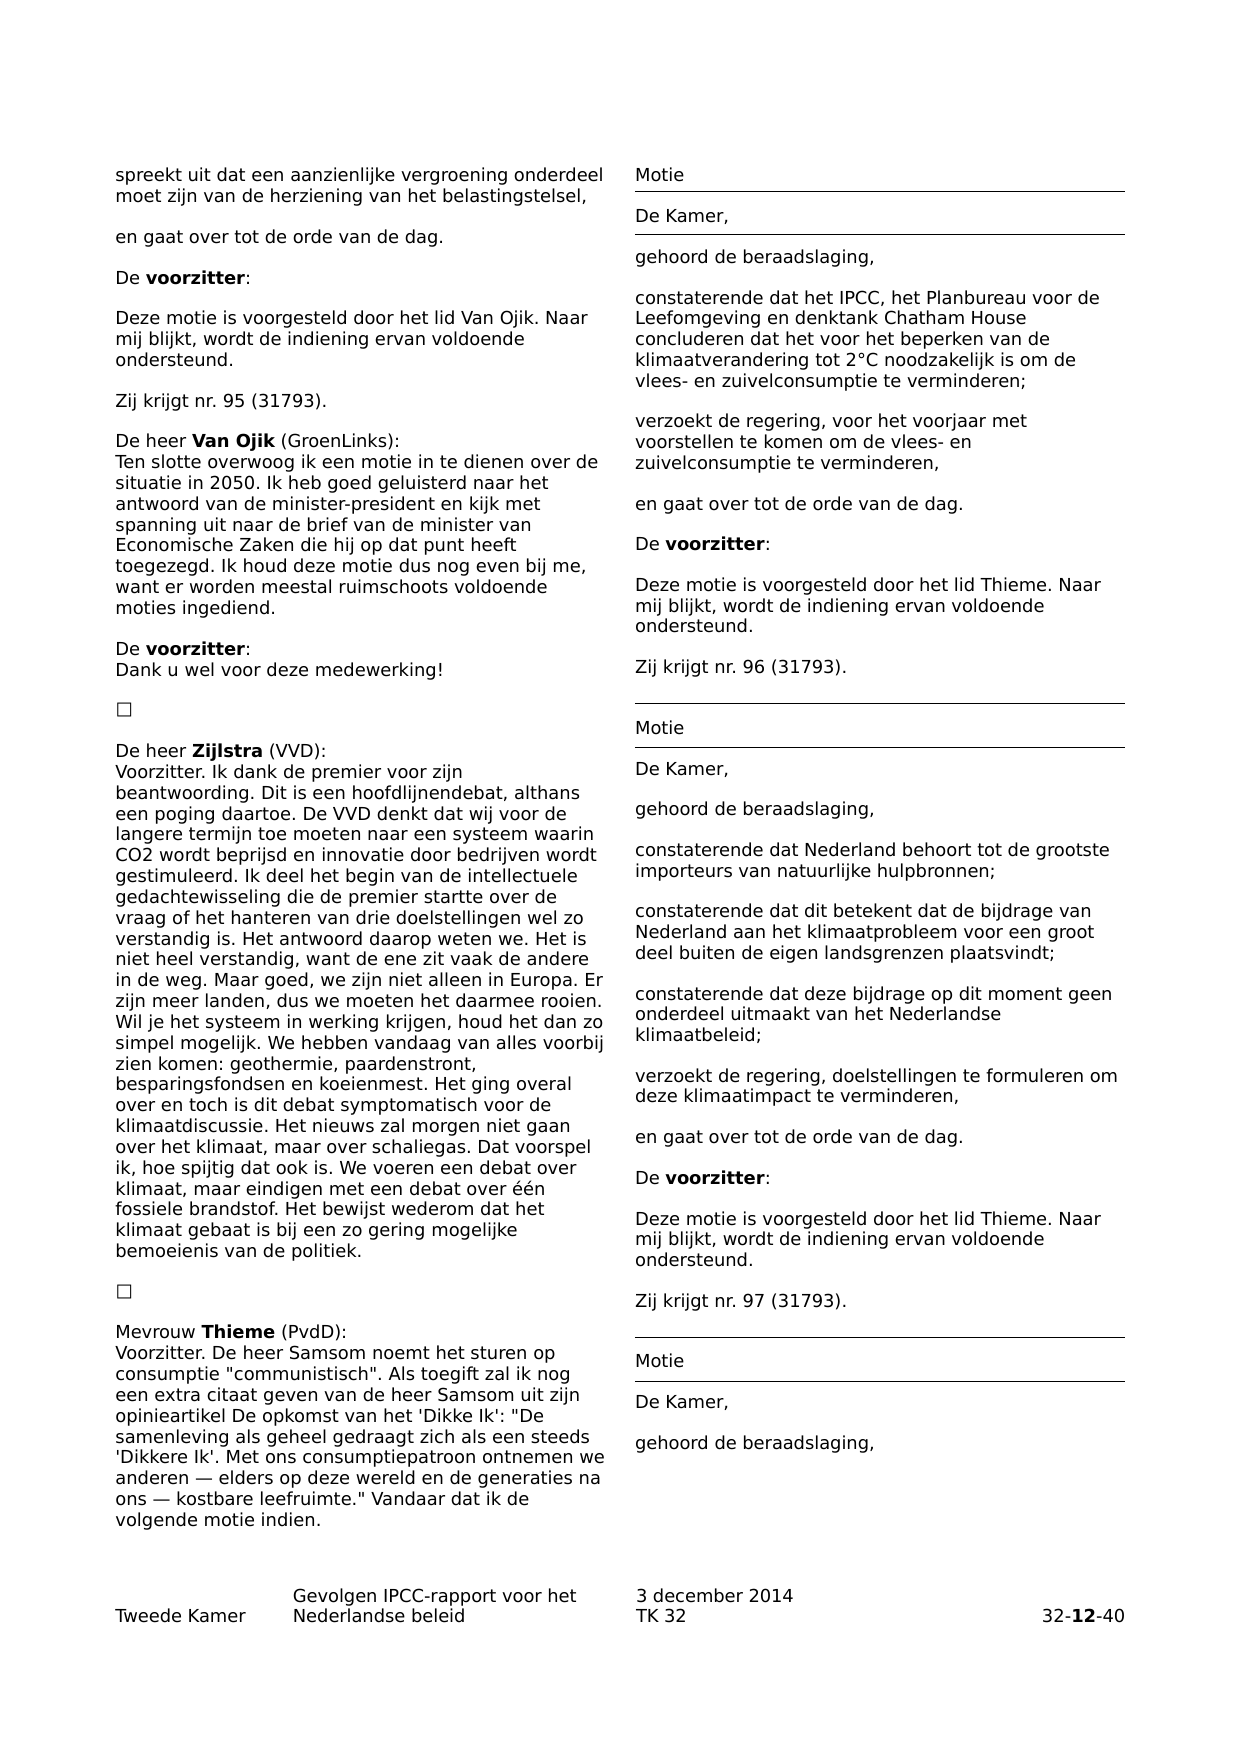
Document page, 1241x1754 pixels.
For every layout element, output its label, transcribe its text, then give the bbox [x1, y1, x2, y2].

text De Kamer, [635, 206, 1125, 227]
text Deze motie is voorgesteld door het lid Thieme. Naar mij blijkt, wordt de indiening ervan voldoende ondersteund. [635, 1208, 1125, 1271]
text Dank u wel voor deze medewerking! [115, 659, 605, 680]
text gehoord de beraadslaging, [635, 799, 1125, 820]
text De Kamer, [635, 758, 1125, 779]
text constaterende dat Nederland behoort tot de grootste importeurs van natuurlijke hulpbronnen; [635, 840, 1125, 881]
text Ten slotte overwoog ik een motie in te dienen over de situatie in 2050. Ik heb goed geluisterd naar het antwoord van de minister-president en kijk met spanning uit naar de brief van de minister van Economische Zaken die hij op dat punt heeft toegezegd. Ik houd deze motie dus nog even bij me, want er worden meestal ruimschoots voldoende moties ingediend. [115, 452, 605, 618]
text De voorzitter: [115, 267, 605, 288]
text De heer Zijlstra (VVD): [115, 741, 605, 762]
text De Kamer, [635, 1392, 1125, 1413]
text verzoekt de regering, doelstellingen te formuleren om deze klimaatimpact te verminderen, [635, 1066, 1125, 1107]
text constaterende dat deze bijdrage op dit moment geen onderdeel uitmaakt van het Nederlandse klimaatbeleid; [635, 983, 1125, 1046]
text constaterende dat het IPCC, het Planbureau voor de Leefomgeving en denktank Chatham House concluderen dat het voor het beperken van de klimaatverandering tot 2°C noodzakelijk is om de vlees- en zuivelconsumptie te verminderen; [635, 287, 1125, 391]
text Deze motie is voorgesteld door het lid Thieme. Naar mij blijkt, wordt de indiening ervan voldoende ondersteund. [635, 575, 1125, 637]
text en gaat over tot de orde van de dag. [115, 227, 605, 247]
text gehoord de beraadslaging, [635, 247, 1125, 267]
text Motie [635, 165, 1125, 186]
text spreekt uit dat een aanzienlijke vergroening onderdeel moet zijn van de herziening van het belastingstelsel, [115, 165, 605, 207]
text Deze motie is voorgesteld door het lid Van Ojik. Naar mij blijkt, wordt de indiening ervan voldoende ondersteund. [115, 308, 605, 370]
text en gaat over tot de orde van de dag. [635, 493, 1125, 514]
text De voorzitter: [635, 534, 1125, 555]
text ⬜ [115, 700, 605, 721]
text en gaat over tot de orde van de dag. [635, 1127, 1125, 1148]
text verzoekt de regering, voor het voorjaar met voorstellen te komen om de vlees- en zuivelconsumptie te verminderen, [635, 411, 1125, 473]
text Zij krijgt nr. 96 (31793). [635, 657, 1125, 678]
text Voorzitter. Ik dank de premier voor zijn beantwoording. Dit is een hoofdlijnendebat, althans een poging daartoe. De VVD denkt dat wij voor de langere termijn toe moeten naar een systeem waarin CO2 wordt beprijsd en innovatie door bedrijven wordt gestimuleerd. Ik deel het begin van de intellectuele gedachtewisseling die de premier startte over de vraag of het hanteren van drie doelstellingen wel zo verstandig is. Het antwoord daarop weten we. Het is niet heel verstandig, want de ene zit vaak de andere in de weg. Maar goed, we zijn niet alleen in Europa. Er zijn meer landen, dus we moeten het daarmee rooien. Wil je het systeem in werking krijgen, houd het dan zo simpel mogelijk. We hebben vandaag van alles voorbij zien komen: geothermie, paardenstront, besparingsfondsen en koeienmest. Het ging overal over en toch is dit debat symptomatisch voor de klimaatdiscussie. Het nieuws zal morgen niet gaan over het klimaat, maar over schaliegas. Dat voorspel ik, hoe spijtig dat ook is. We voeren een debat over klimaat, maar eindigen met een debat over één fossiele brandstof. Het bewijst wederom dat het klimaat gebaat is bij een zo gering mogelijke bemoeienis van de politiek. [115, 762, 605, 1262]
text De voorzitter: [635, 1168, 1125, 1188]
text De heer Van Ojik (GroenLinks): [115, 431, 605, 452]
text ⬜ [115, 1282, 605, 1302]
text Zij krijgt nr. 97 (31793). [635, 1291, 1125, 1311]
text Motie [635, 718, 1125, 738]
text De voorzitter: [115, 638, 605, 659]
text Voorzitter. De heer Samsom noemt het sturen op consumptie "communistisch". Als toegift zal ik nog een extra citaat geven van de heer Samsom uit zijn opinieartikel De opkomst van het 'Dikke Ik': "De samenleving als geheel gedraagt zich als een steeds 'Dikkere Ik'. Met ons consumptiepatroon ontnemen we anderen — elders op deze wereld en de generaties na ons — kostbare leefruimte." Vandaar dat ik de volgende motie indien. [115, 1343, 605, 1531]
text Mevrouw Thieme (PvdD): [115, 1322, 605, 1343]
text Zij krijgt nr. 95 (31793). [115, 390, 605, 411]
text constaterende dat dit betekent dat de bijdrage van Nederland aan het klimaatprobleem voor een groot deel buiten de eigen landsgrenzen plaatsvindt; [635, 901, 1125, 963]
text gehoord de beraadslaging, [635, 1433, 1125, 1453]
text Motie [635, 1351, 1125, 1372]
